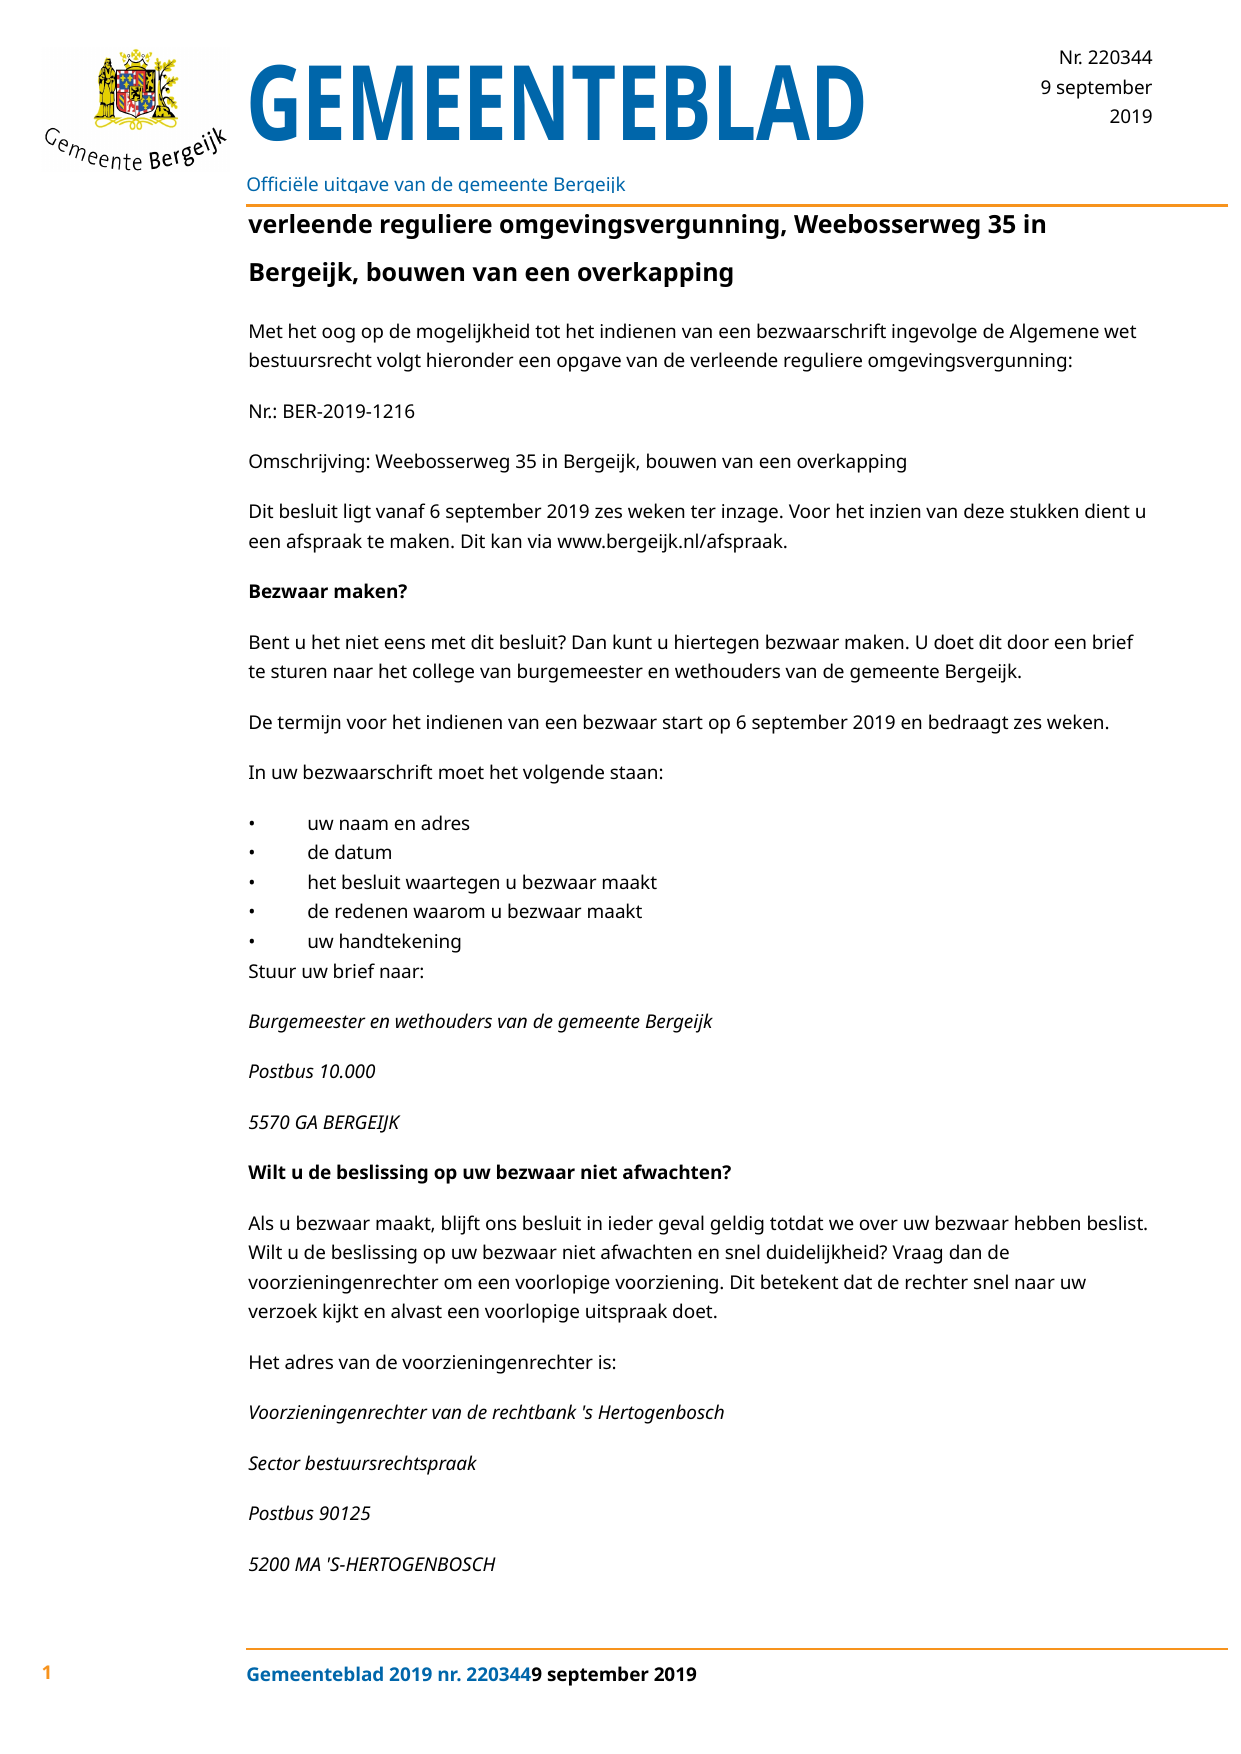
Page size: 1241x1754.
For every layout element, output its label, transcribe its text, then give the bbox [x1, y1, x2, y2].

text Het adres van de voorzieningenrechter is: [248, 1349, 1152, 1375]
text Omschrijving: Weebosserweg 35 in Bergeijk, bouwen van een overkapping [248, 448, 1152, 474]
text Als u bezwaar maakt, blijft ons besluit in ieder geval geldig totdat we over uw bezwaar hebben beslist. Wilt u de beslissing op uw bezwaar niet afwachten en snel duidelijkheid? Vraag dan de voorzieningenrechter om een voorlopige voorziening. Dit betekent dat de rechter snel naar uw verzoek kijkt en alvast een voorlopige uitspraak doet. [248, 1210, 1152, 1324]
text Met het oog op de mogelijkheid tot het indienen van een bezwaarschrift ingevolge de Algemene wet bestuursrecht volgt hieronder een opgave van de verleende reguliere omgevingsvergunning: [248, 318, 1152, 373]
text Wilt u de beslissing op uw bezwaar niet afwachten? [248, 1159, 1152, 1185]
list het besluit waartegen u bezwaar maakt [248, 869, 1152, 895]
text Bent u het niet eens met dit besluit? Dan kunt u hiertegen bezwaar maken. U doet dit door een brief te sturen naar het college van burgemeester en wethouders van de gemeente Bergeijk. [248, 629, 1152, 684]
text Burgemeester en wethouders van de gemeente Bergeijk [248, 1008, 1152, 1034]
text verleende reguliere omgevingsvergunning, Weebosserweg 35 in Bergeijk, bouwen van een overkapping [248, 207, 1152, 288]
list uw handtekening [248, 928, 1152, 954]
list de datum [248, 839, 1152, 865]
text Postbus 10.000 [248, 1059, 1152, 1084]
list uw naam en adres [248, 810, 1152, 836]
text De termijn voor het indienen van een bezwaar start op 6 september 2019 en bedraagt zes weken. [248, 709, 1152, 735]
text Dit besluit ligt vanaf 6 september 2019 zes weken ter inzage. Voor het inzien van deze stukken dient u een afspraak te maken. Dit kan via www.bergeijk.nl/afspraak. [248, 499, 1152, 554]
text Nr.: BER-2019-1216 [248, 398, 1152, 424]
picture [41, 47, 231, 172]
text Bezwaar maken? [248, 579, 1152, 604]
text Voorzieningenrechter van de rechtbank 's Hertogenbosch [248, 1399, 1152, 1425]
text 5570 GA BERGEIJK [248, 1109, 1152, 1135]
text 5200 MA 'S-HERTOGENBOSCH [248, 1551, 1152, 1577]
text Sector bestuursrechtspraak [248, 1450, 1152, 1476]
text Stuur uw brief naar: [248, 958, 1152, 984]
text Postbus 90125 [248, 1500, 1152, 1526]
list de redenen waarom u bezwaar maakt [248, 899, 1152, 924]
text In uw bezwaarschrift moet het volgende staan: [248, 759, 1152, 785]
